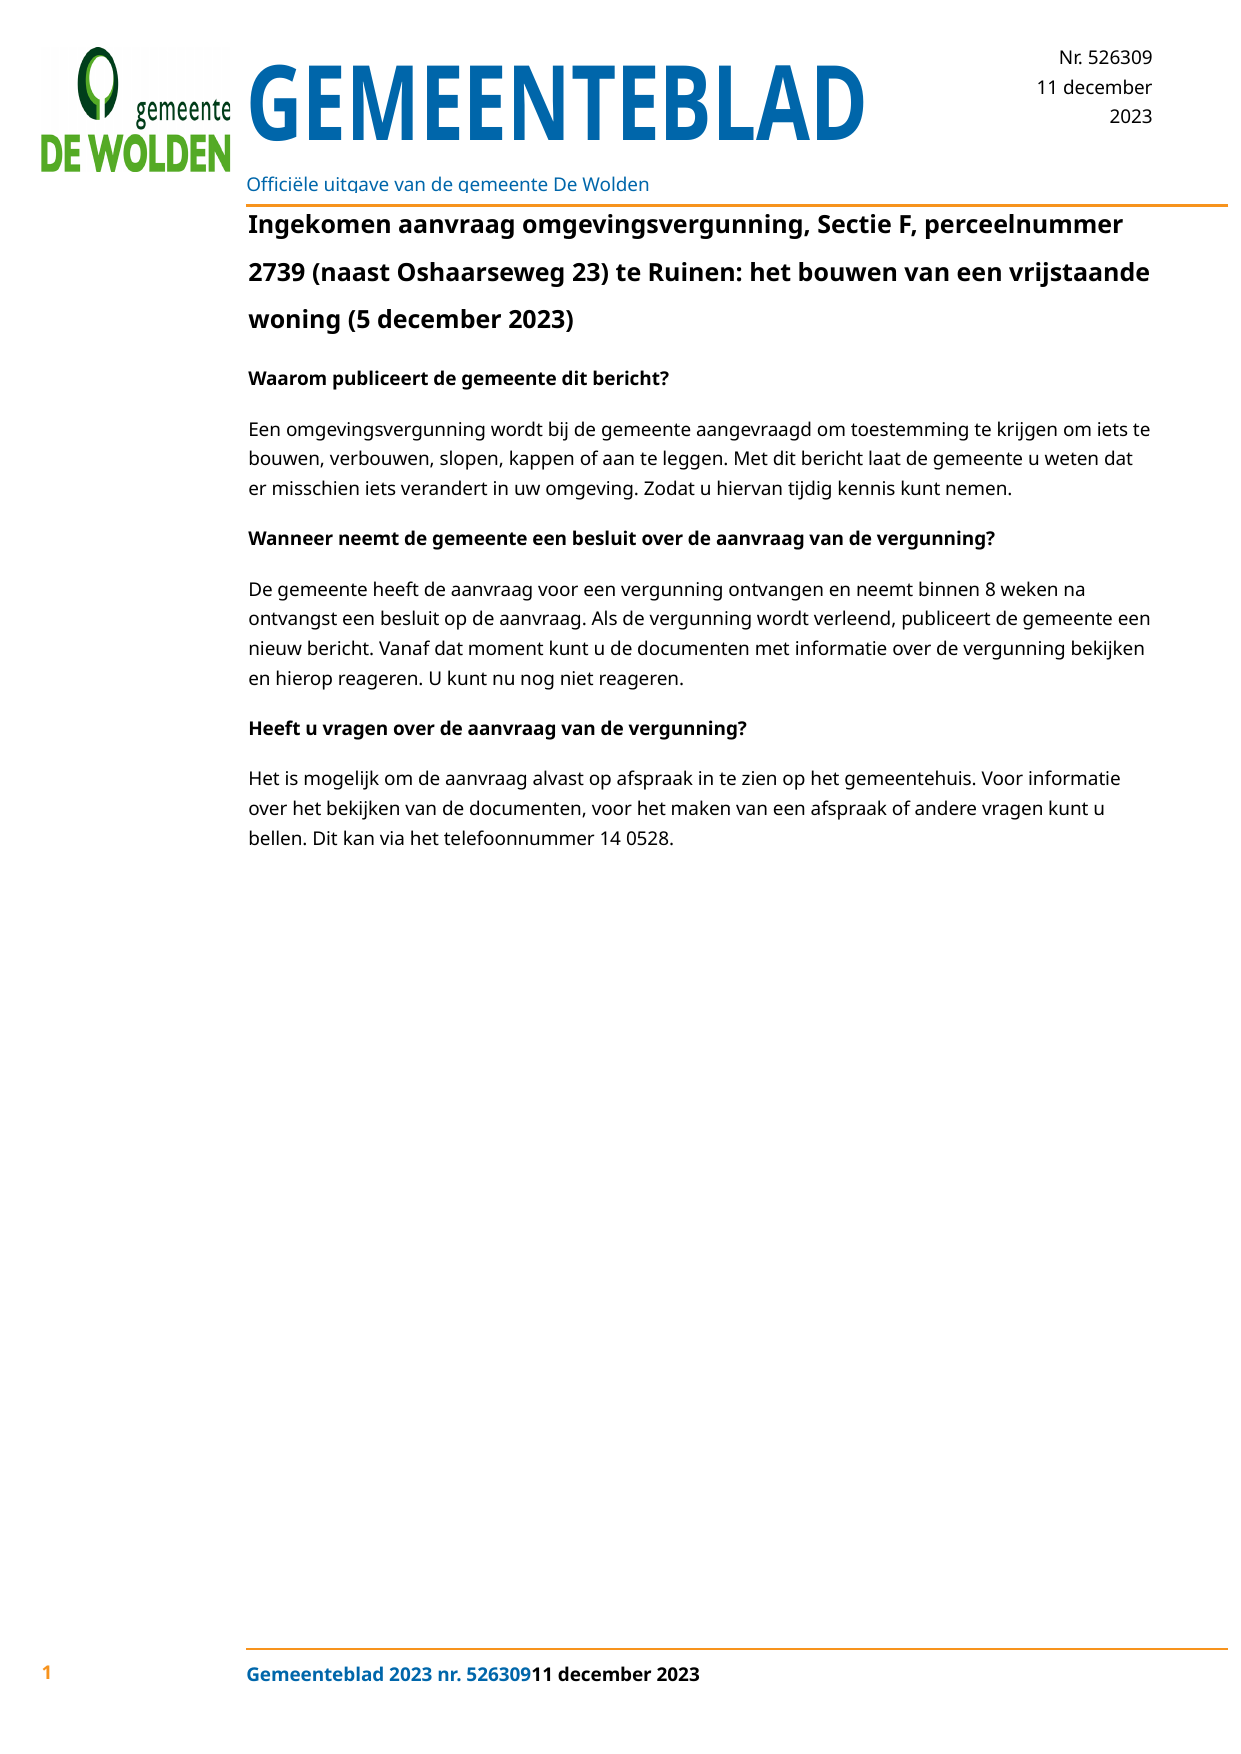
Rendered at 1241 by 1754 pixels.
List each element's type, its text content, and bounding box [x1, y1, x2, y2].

picture [41, 47, 231, 172]
text De gemeente heeft de aanvraag voor een vergunning ontvangen en neemt binnen 8 weken na ontvangst een besluit op de aanvraag. Als de vergunning wordt verleend, publiceert de gemeente een nieuw bericht. Vanaf dat moment kunt u de documenten met informatie over de vergunning bekijken en hierop reageren. U kunt nu nog niet reageren. [248, 576, 1152, 690]
text Wanneer neemt de gemeente een besluit over de aanvraag van de vergunning? [248, 526, 1152, 551]
text Heeft u vragen over de aanvraag van de vergunning? [248, 715, 1152, 741]
text Ingekomen aanvraag omgevingsvergunning, Sectie F, perceelnummer 2739 (naast Oshaarseweg 23) te Ruinen: het bouwen van een vrijstaande woning (5 december 2023) [248, 207, 1152, 336]
text Een omgevingsvergunning wordt bij de gemeente aangevraagd om toestemming te krijgen om iets te bouwen, verbouwen, slopen, kappen of aan te leggen. Met dit bericht laat de gemeente u weten dat er misschien iets verandert in uw omgeving. Zodat u hiervan tijdig kennis kunt nemen. [248, 416, 1152, 501]
text Het is mogelijk om de aanvraag alvast op afspraak in te zien op het gemeentehuis. Voor informatie over het bekijken van de documenten, voor het maken van een afspraak of andere vragen kunt u bellen. Dit kan via het telefoonnummer 14 0528. [248, 766, 1152, 850]
text Waarom publiceert de gemeente dit bericht? [248, 366, 1152, 391]
